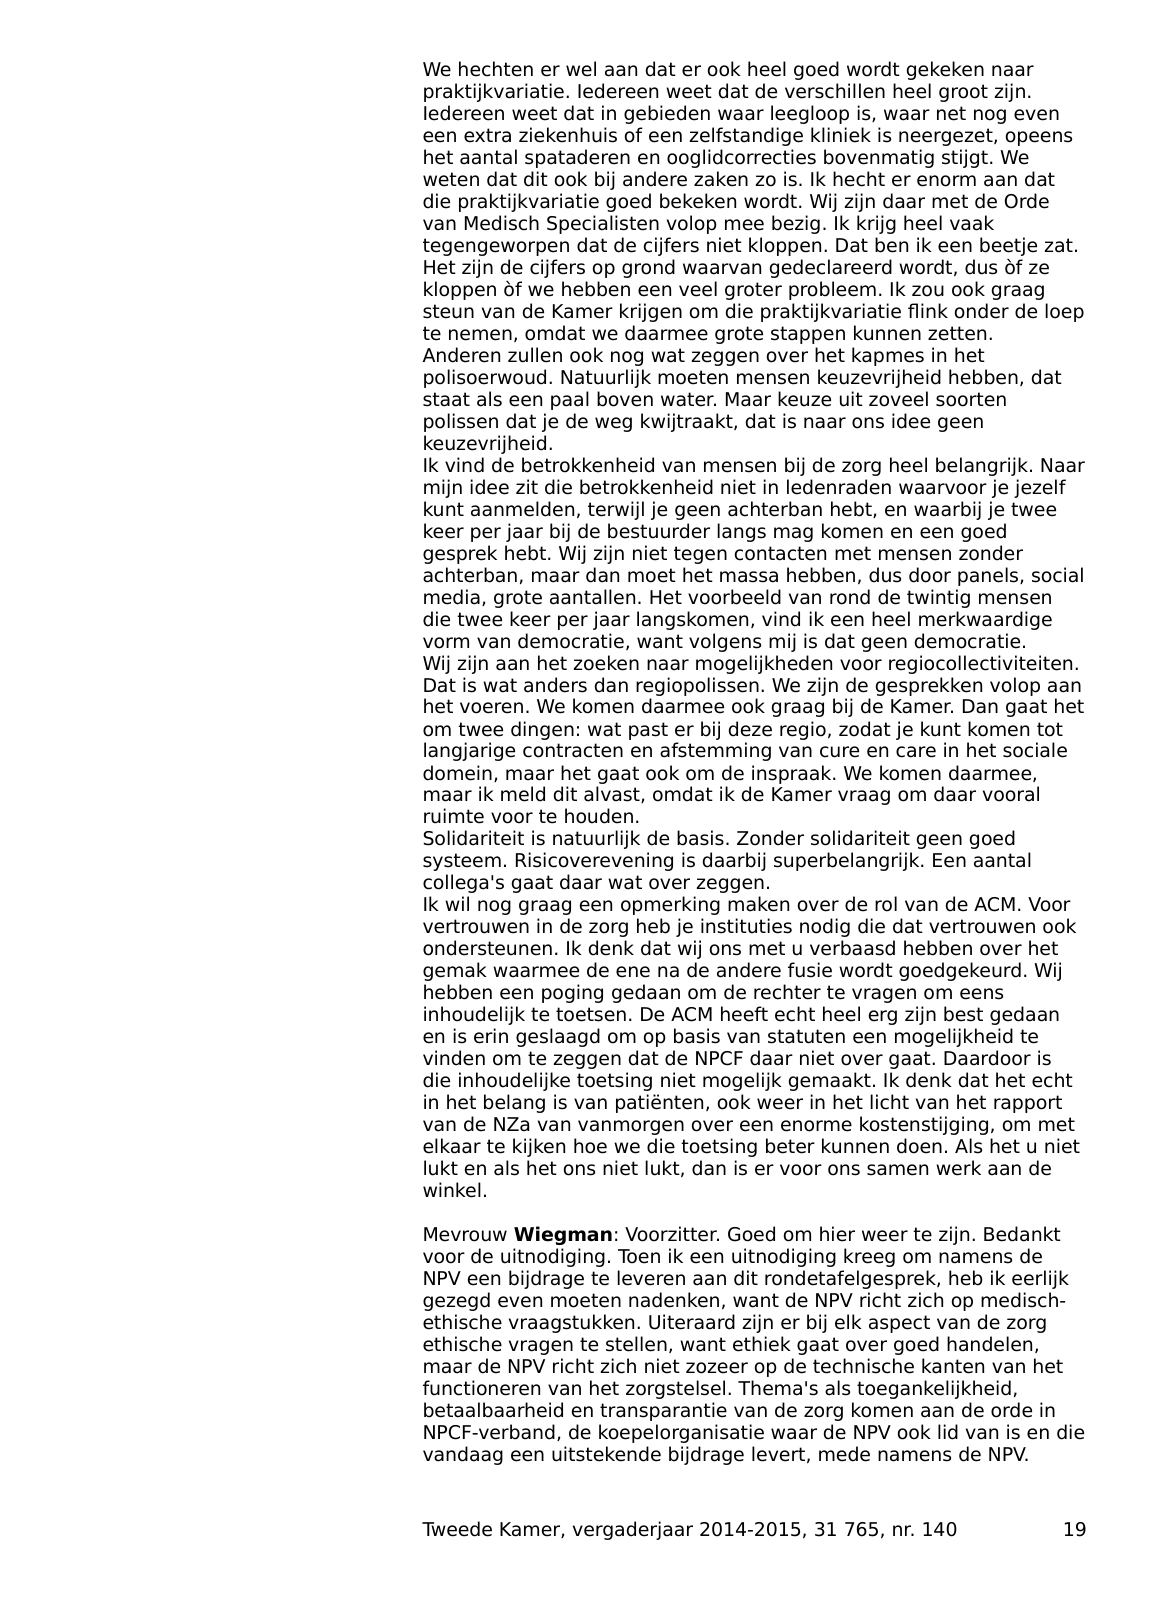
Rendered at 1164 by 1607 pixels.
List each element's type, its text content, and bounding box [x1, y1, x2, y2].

text Anderen zullen ook nog wat zeggen over het kapmes in het polisoerwoud. Natuurlijk moeten mensen keuzevrijheid hebben, dat staat als een paal boven water. Maar keuze uit zoveel soorten polissen dat je de weg kwijtraakt, dat is naar ons idee geen keuzevrijheid. [422, 345, 1087, 455]
text Solidariteit is natuurlijk de basis. Zonder solidariteit geen goed systeem. Risicoverevening is daarbij superbelangrijk. Een aantal collega's gaat daar wat over zeggen. [422, 828, 1087, 894]
text Wij zijn aan het zoeken naar mogelijkheden voor regiocollectiviteiten. Dat is wat anders dan regiopolissen. We zijn de gesprekken volop aan het voeren. We komen daarmee ook graag bij de Kamer. Dan gaat het om twee dingen: wat past er bij deze regio, zodat je kunt komen tot langjarige contracten en afstemming van cure en care in het sociale domein, maar het gaat ook om de inspraak. We komen daarmee, maar ik meld dit alvast, omdat ik de Kamer vraag om daar vooral ruimte voor te houden. [422, 652, 1087, 828]
text Mevrouw Wiegman: Voorzitter. Goed om hier weer te zijn. Bedankt voor de uitnodiging. Toen ik een uitnodiging kreeg om namens de NPV een bijdrage te leveren aan dit rondetafelgesprek, heb ik eerlijk gezegd even moeten nadenken, want de NPV richt zich op medisch-ethische vraagstukken. Uiteraard zijn er bij elk aspect van de zorg ethische vragen te stellen, want ethiek gaat over goed handelen, maar de NPV richt zich niet zozeer op de technische kanten van het functioneren van het zorgstelsel. Thema's als toegankelijkheid, betaalbaarheid en transparantie van de zorg komen aan de orde in NPCF-verband, de koepelorganisatie waar de NPV ook lid van is en die vandaag een uitstekende bijdrage levert, mede namens de NPV. [422, 1224, 1087, 1466]
text We hechten er wel aan dat er ook heel goed wordt gekeken naar praktijkvariatie. Iedereen weet dat de verschillen heel groot zijn. Iedereen weet dat in gebieden waar leegloop is, waar net nog even een extra ziekenhuis of een zelfstandige kliniek is neergezet, opeens het aantal spataderen en ooglidcorrecties bovenmatig stijgt. We weten dat dit ook bij andere zaken zo is. Ik hecht er enorm aan dat die praktijkvariatie goed bekeken wordt. Wij zijn daar met de Orde van Medisch Specialisten volop mee bezig. Ik krijg heel vaak tegengeworpen dat de cijfers niet kloppen. Dat ben ik een beetje zat. Het zijn de cijfers op grond waarvan gedeclareerd wordt, dus òf ze kloppen òf we hebben een veel groter probleem. Ik zou ook graag steun van de Kamer krijgen om die praktijkvariatie flink onder de loep te nemen, omdat we daarmee grote stappen kunnen zetten. [422, 59, 1087, 345]
text Ik vind de betrokkenheid van mensen bij de zorg heel belangrijk. Naar mijn idee zit die betrokkenheid niet in ledenraden waarvoor je jezelf kunt aanmelden, terwijl je geen achterban hebt, en waarbij je twee keer per jaar bij de bestuurder langs mag komen en een goed gesprek hebt. Wij zijn niet tegen contacten met mensen zonder achterban, maar dan moet het massa hebben, dus door panels, social media, grote aantallen. Het voorbeeld van rond de twintig mensen die twee keer per jaar langskomen, vind ik een heel merkwaardige vorm van democratie, want volgens mij is dat geen democratie. [422, 455, 1087, 652]
text Ik wil nog graag een opmerking maken over de rol van de ACM. Voor vertrouwen in de zorg heb je instituties nodig die dat vertrouwen ook ondersteunen. Ik denk dat wij ons met u verbaasd hebben over het gemak waarmee de ene na de andere fusie wordt goedgekeurd. Wij hebben een poging gedaan om de rechter te vragen om eens inhoudelijk te toetsen. De ACM heeft echt heel erg zijn best gedaan en is erin geslaagd om op basis van statuten een mogelijkheid te vinden om te zeggen dat de NPCF daar niet over gaat. Daardoor is die inhoudelijke toetsing niet mogelijk gemaakt. Ik denk dat het echt in het belang is van patiënten, ook weer in het licht van het rapport van de NZa van vanmorgen over een enorme kostenstijging, om met elkaar te kijken hoe we die toetsing beter kunnen doen. Als het u niet lukt en als het ons niet lukt, dan is er voor ons samen werk aan de winkel. [422, 894, 1087, 1202]
